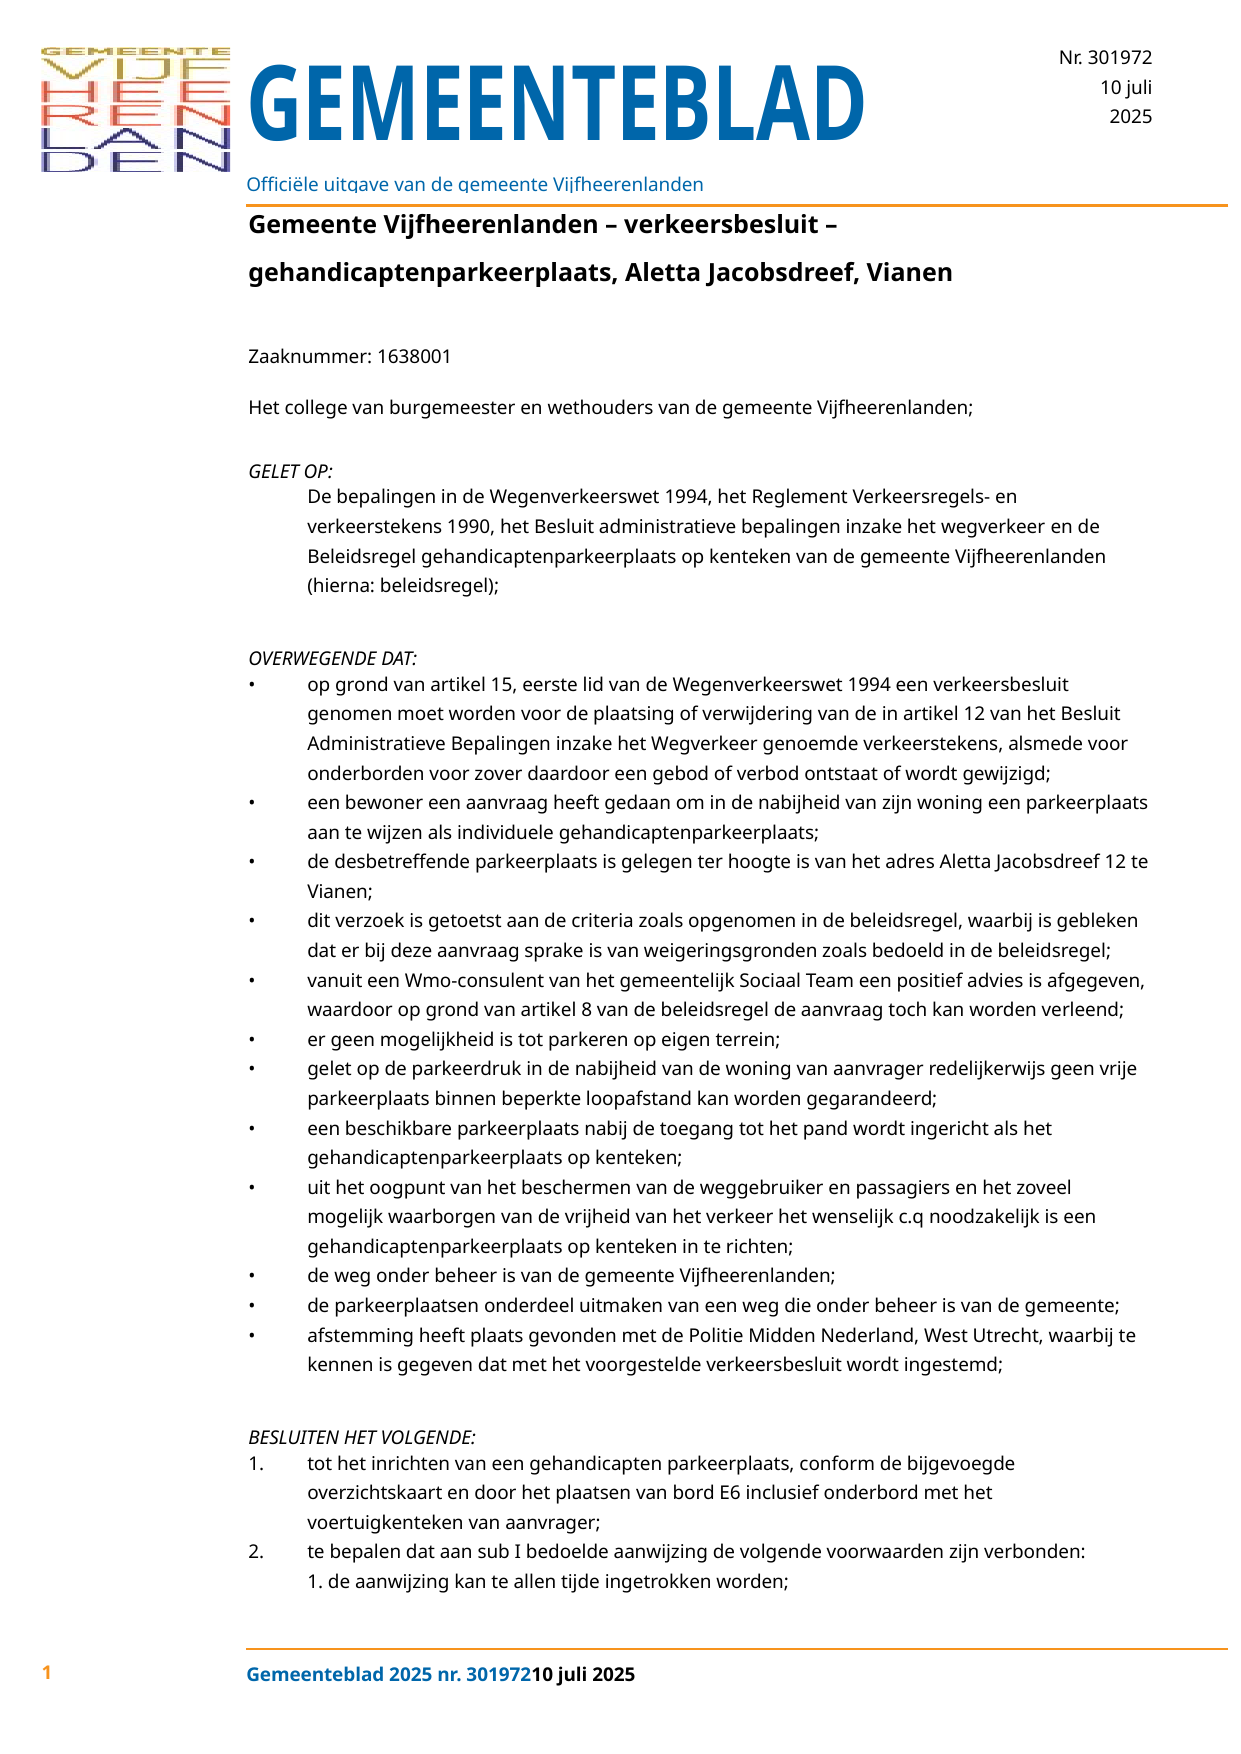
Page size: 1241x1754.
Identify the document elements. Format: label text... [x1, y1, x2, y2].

list 1. de aanwijzing kan te allen tijde ingetrokken worden; [248, 1568, 1152, 1594]
list afstemming heeft plaats gevonden met de Politie Midden Nederland, West Utrecht, waarbij te kennen is gegeven dat met het voorgestelde verkeersbesluit wordt ingestemd; [248, 1322, 1152, 1377]
list uit het oogpunt van het beschermen van de weggebruiker en passagiers en het zoveel mogelijk waarborgen van de vrijheid van het verkeer het wenselijk c.q noodzakelijk is een gehandicaptenparkeerplaats op kenteken in te richten; [248, 1174, 1152, 1259]
picture [41, 47, 231, 172]
list een bewoner een aanvraag heeft gedaan om in de nabijheid van zijn woning een parkeerplaats aan te wijzen als individuele gehandicaptenparkeerplaats; [248, 789, 1152, 844]
list vanuit een Wmo-consulent van het gemeentelijk Sociaal Team een positief advies is afgegeven, waardoor op grond van artikel 8 van de beleidsregel de aanvraag toch kan worden verleend; [248, 967, 1152, 1022]
list tot het inrichten van een gehandicapten parkeerplaats, conform de bijgevoegde overzichtskaart en door het plaatsen van bord E6 inclusief onderbord met het voertuigkenteken van aanvrager; [248, 1450, 1152, 1535]
text GELET OP: [248, 458, 1152, 484]
list de weg onder beheer is van de gemeente Vijfheerenlanden; [248, 1263, 1152, 1288]
list de desbetreffende parkeerplaats is gelegen ter hoogte is van het adres Aletta Jacobsdreef 12 te Vianen; [248, 848, 1152, 904]
list er geen mogelijkheid is tot parkeren op eigen terrein; [248, 1026, 1152, 1052]
text Gemeente Vijfheerenlanden – verkeersbesluit – gehandicaptenparkeerplaats, Aletta Jacobsdreef, Vianen [248, 207, 1152, 288]
list gelet op de parkeerdruk in de nabijheid van de woning van aanvrager redelijkerwijs geen vrije parkeerplaats binnen beperkte loopafstand kan worden gegarandeerd; [248, 1056, 1152, 1111]
text OVERWEGENDE DAT: [248, 645, 1152, 671]
list te bepalen dat aan sub I bedoelde aanwijzing de volgende voorwaarden zijn verbonden: [248, 1538, 1152, 1564]
list de parkeerplaatsen onderdeel uitmaken van een weg die onder beheer is van de gemeente; [248, 1292, 1152, 1318]
list dit verzoek is getoetst aan de criteria zoals opgenomen in de beleidsregel, waarbij is gebleken dat er bij deze aanvraag sprake is van weigeringsgronden zoals bedoeld in de beleidsregel; [248, 908, 1152, 963]
list een beschikbare parkeerplaats nabij de toegang tot het pand wordt ingericht als het gehandicaptenparkeerplaats op kenteken; [248, 1115, 1152, 1170]
text Zaaknummer: 1638001 [248, 344, 1152, 369]
text Het college van burgemeester en wethouders van de gemeente Vijfheerenlanden; [248, 394, 1152, 420]
list De bepalingen in de Wegenverkeerswet 1994, het Reglement Verkeersregels- en verkeerstekens 1990, het Besluit administratieve bepalingen inzake het wegverkeer en de Beleidsregel gehandicaptenparkeerplaats op kenteken van de gemeente Vijfheerenlanden (hierna: beleidsregel); [248, 484, 1152, 598]
text BESLUITEN HET VOLGENDE: [248, 1424, 1152, 1450]
list op grond van artikel 15, eerste lid van de Wegenverkeerswet 1994 een verkeersbesluit genomen moet worden voor de plaatsing of verwijdering van de in artikel 12 van het Besluit Administratieve Bepalingen inzake het Wegverkeer genoemde verkeerstekens, alsmede voor onderborden voor zover daardoor een gebod of verbod ontstaat of wordt gewijzigd; [248, 671, 1152, 785]
